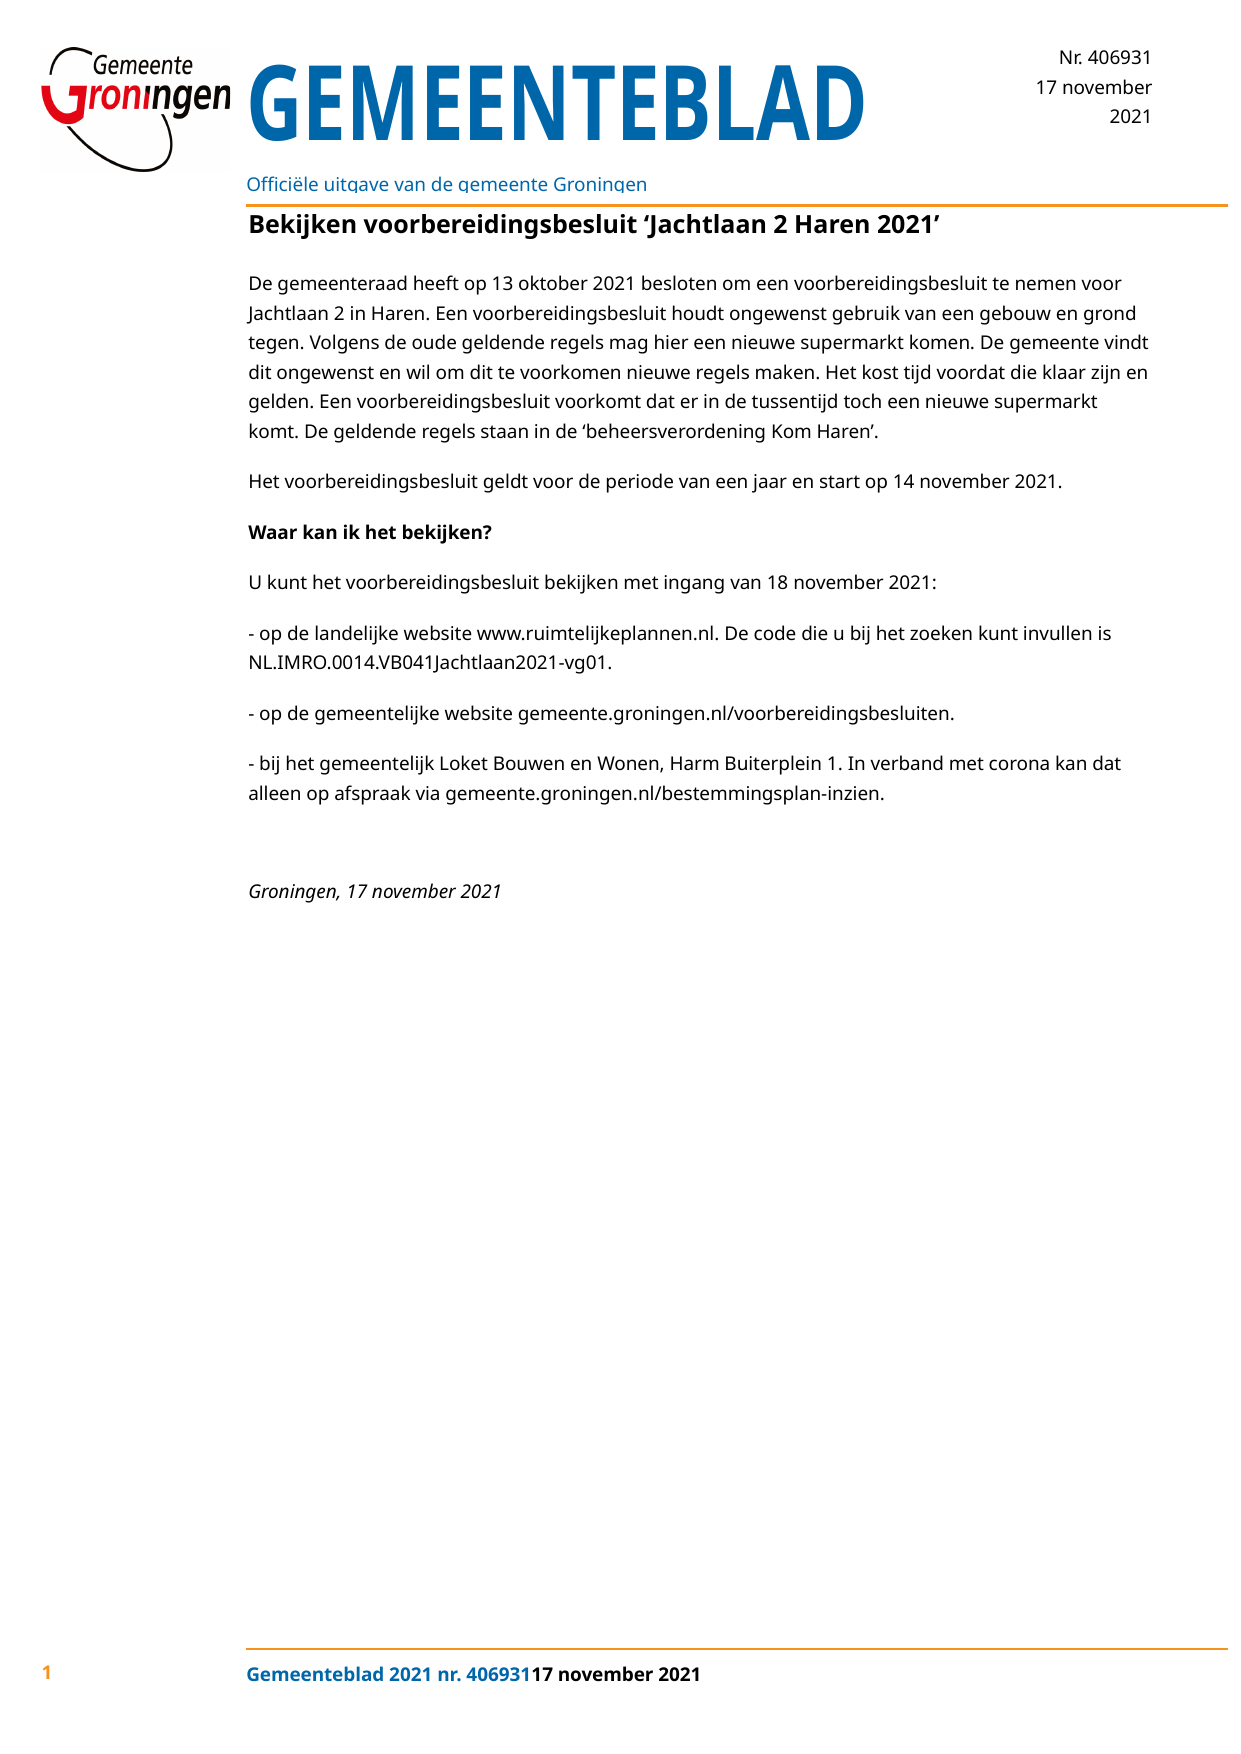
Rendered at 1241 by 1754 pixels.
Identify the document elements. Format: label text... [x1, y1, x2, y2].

text De gemeenteraad heeft op 13 oktober 2021 besloten om een voorbereidingsbesluit te nemen voor Jachtlaan 2 in Haren. Een voorbereidingsbesluit houdt ongewenst gebruik van een gebouw en grond tegen. Volgens de oude geldende regels mag hier een nieuwe supermarkt komen. De gemeente vindt dit ongewenst en wil om dit te voorkomen nieuwe regels maken. Het kost tijd voordat die klaar zijn en gelden. Een voorbereidingsbesluit voorkomt dat er in de tussentijd toch een nieuwe supermarkt komt. De geldende regels staan in de ‘beheersverordening Kom Haren’. [248, 270, 1152, 444]
text - op de gemeentelijke website gemeente.groningen.nl/voorbereidingsbesluiten. [248, 700, 1152, 726]
picture [41, 47, 231, 172]
text Waar kan ik het bekijken? [248, 519, 1152, 545]
text Het voorbereidingsbesluit geldt voor de periode van een jaar en start op 14 november 2021. [248, 469, 1152, 494]
text Groningen, 17 november 2021 [248, 878, 1152, 904]
text - bij het gemeentelijk Loket Bouwen en Wonen, Harm Buiterplein 1. In verband met corona kan dat alleen op afspraak via gemeente.groningen.nl/bestemmingsplan-inzien. [248, 750, 1152, 806]
text - op de landelijke website www.ruimtelijkeplannen.nl. De code die u bij het zoeken kunt invullen is NL.IMRO.0014.VB041Jachtlaan2021-vg01. [248, 620, 1152, 675]
text U kunt het voorbereidingsbesluit bekijken met ingang van 18 november 2021: [248, 569, 1152, 595]
text Bekijken voorbereidingsbesluit ‘Jachtlaan 2 Haren 2021’ [248, 207, 1152, 241]
